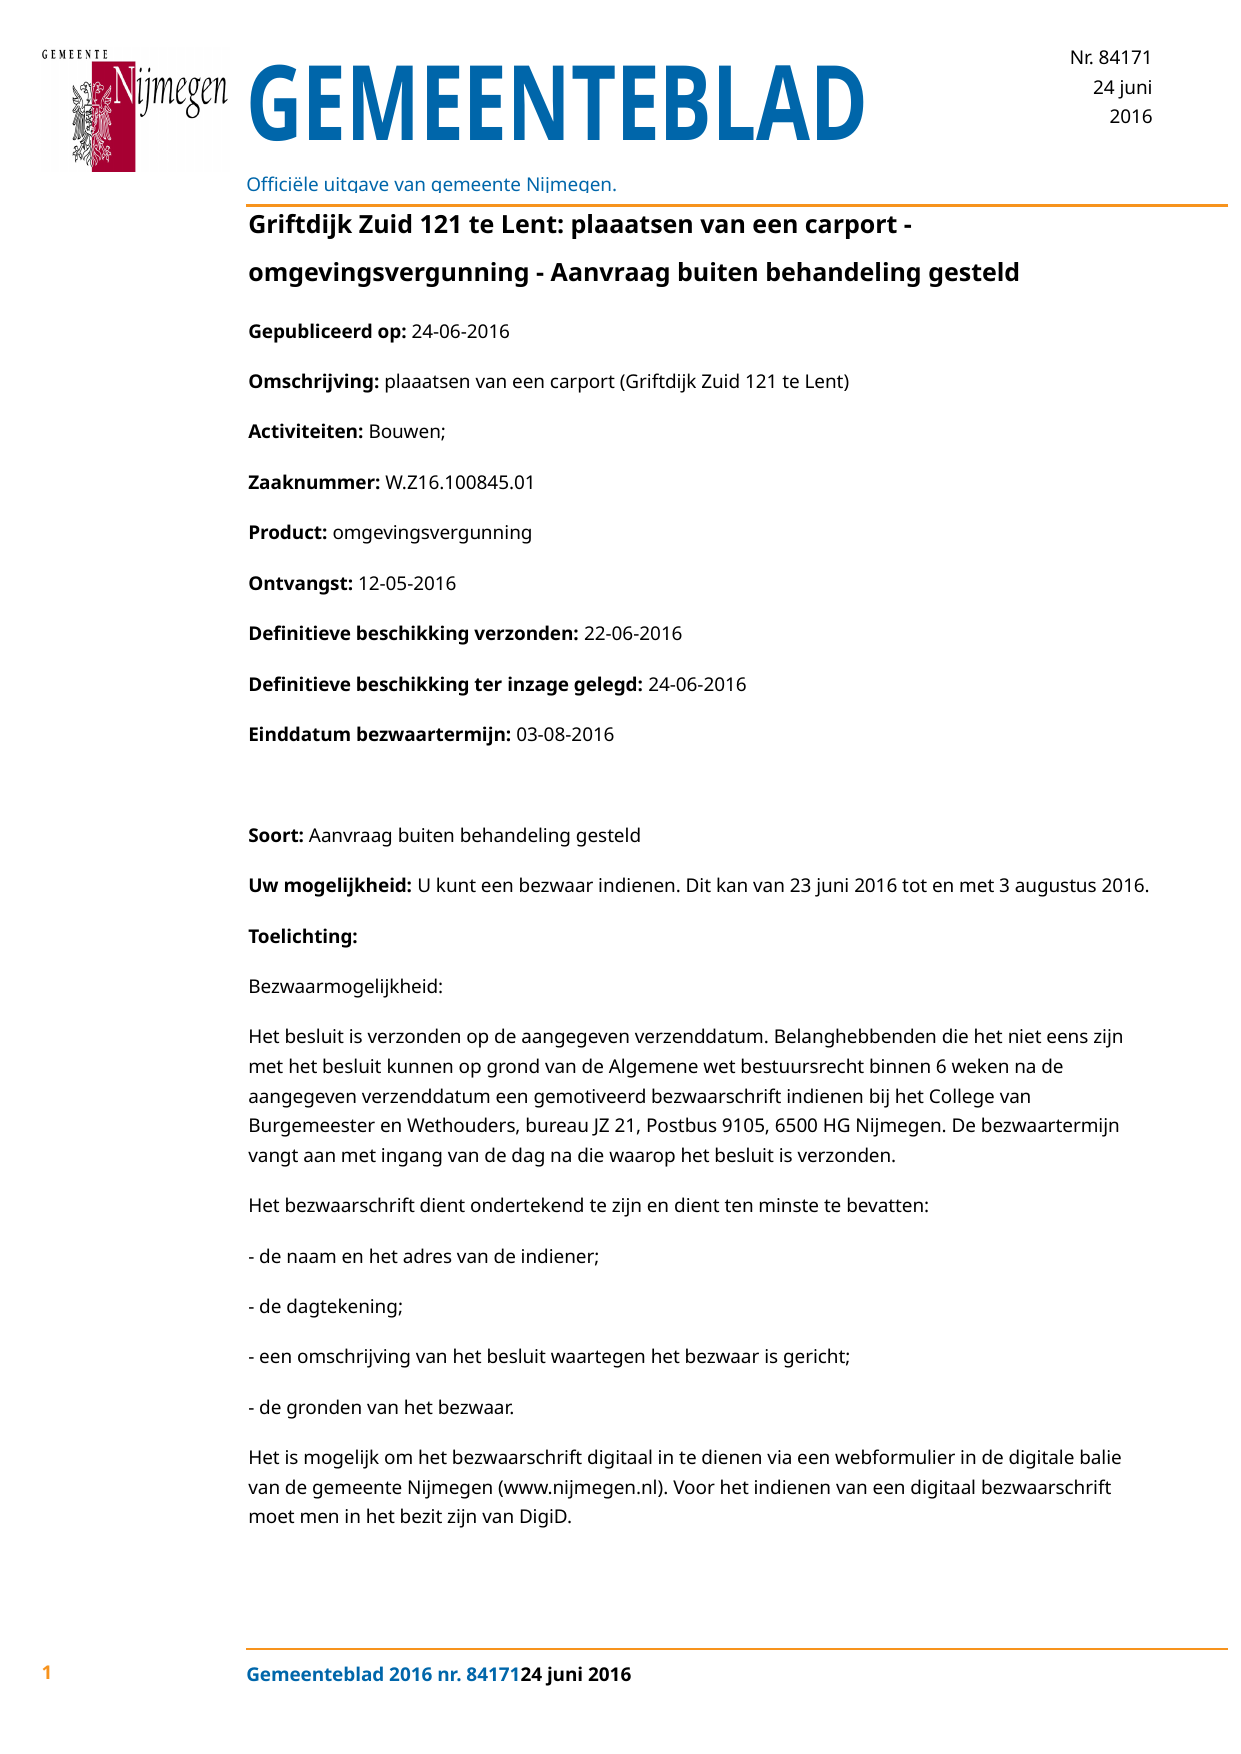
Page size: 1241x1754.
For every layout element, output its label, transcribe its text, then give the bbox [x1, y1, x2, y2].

text Het besluit is verzonden op de aangegeven verzenddatum. Belanghebbenden die het niet eens zijn met het besluit kunnen op grond van de Algemene wet bestuursrecht binnen 6 weken na de aangegeven verzenddatum een gemotiveerd bezwaarschrift indienen bij het College van Burgemeester en Wethouders, bureau JZ 21, Postbus 9105, 6500 HG Nijmegen. De bezwaartermijn vangt aan met ingang van de dag na die waarop het besluit is verzonden. [248, 1024, 1152, 1168]
text Omschrijving: plaaatsen van een carport (Griftdijk Zuid 121 te Lent) [248, 368, 1152, 394]
text Uw mogelijkheid: U kunt een bezwaar indienen. Dit kan van 23 juni 2016 tot en met 3 augustus 2016. [248, 872, 1152, 898]
text Toelichting: [248, 923, 1152, 949]
text Griftdijk Zuid 121 te Lent: plaaatsen van een carport - omgevingsvergunning - Aanvraag buiten behandeling gesteld [248, 207, 1152, 288]
text Einddatum bezwaartermijn: 03-08-2016 [248, 721, 1152, 747]
text Zaaknummer: W.Z16.100845.01 [248, 469, 1152, 495]
text Bezwaarmogelijkheid: [248, 973, 1152, 999]
text - de gronden van het bezwaar. [248, 1394, 1152, 1420]
text Definitieve beschikking ter inzage gelegd: 24-06-2016 [248, 671, 1152, 697]
text Product: omgevingsvergunning [248, 519, 1152, 545]
text Gepubliceerd op: 24-06-2016 [248, 318, 1152, 344]
text Definitieve beschikking verzonden: 22-06-2016 [248, 620, 1152, 646]
text - de naam en het adres van de indiener; [248, 1243, 1152, 1269]
text Ontvangst: 12-05-2016 [248, 570, 1152, 596]
text Het is mogelijk om het bezwaarschrift digitaal in te dienen via een webformulier in de digitale balie van de gemeente Nijmegen (www.nijmegen.nl). Voor het indienen van een digitaal bezwaarschrift moet men in het bezit zijn van DigiD. [248, 1444, 1152, 1529]
picture [41, 47, 231, 172]
text Soort: Aanvraag buiten behandeling gesteld [248, 822, 1152, 848]
text Activiteiten: Bouwen; [248, 419, 1152, 444]
text - een omschrijving van het besluit waartegen het bezwaar is gericht; [248, 1344, 1152, 1369]
text Het bezwaarschrift dient ondertekend te zijn en dient ten minste te bevatten: [248, 1192, 1152, 1218]
text - de dagtekening; [248, 1293, 1152, 1319]
